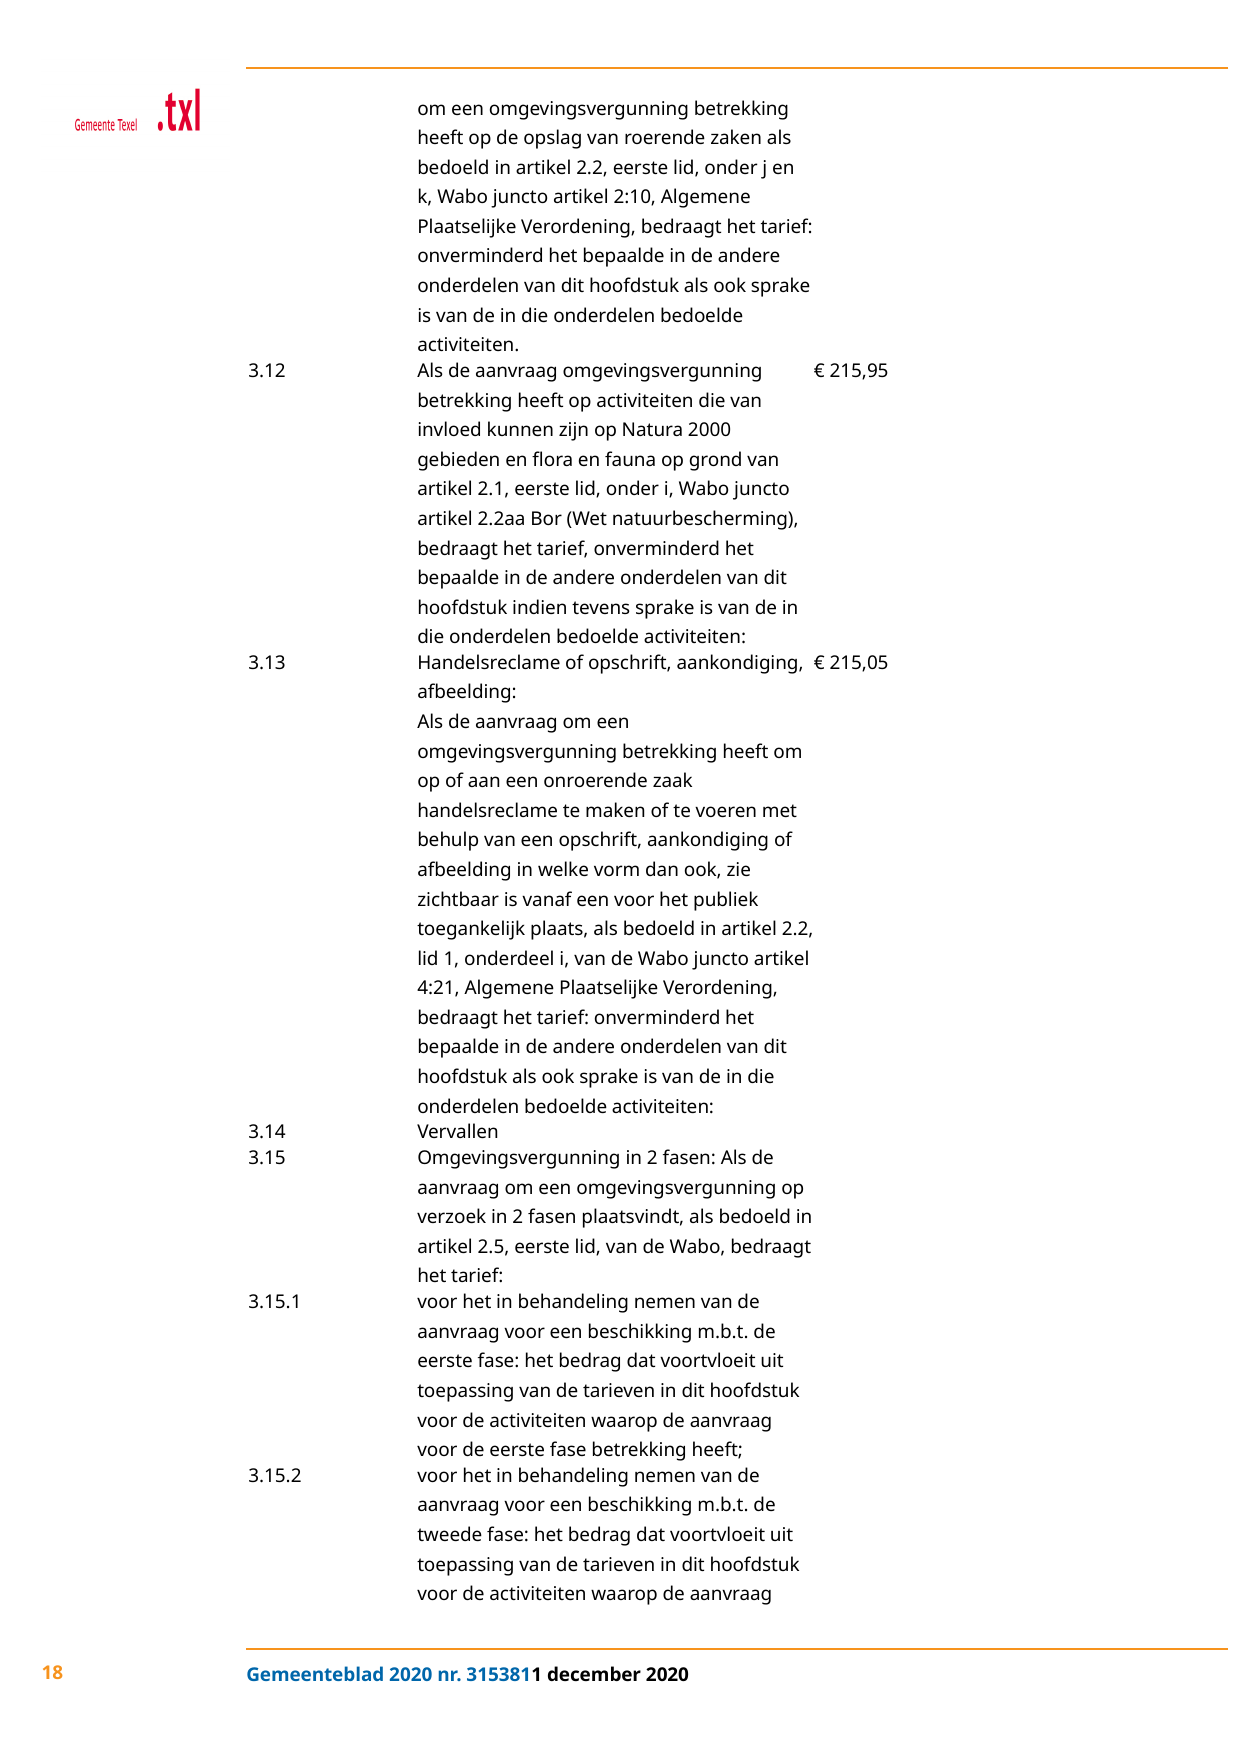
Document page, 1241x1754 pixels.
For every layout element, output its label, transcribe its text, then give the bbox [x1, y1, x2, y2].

table_cell [814, 1119, 983, 1144]
table_cell 3.14 [248, 1119, 417, 1144]
table_cell [814, 1462, 983, 1606]
table_cell 3.15.1 [248, 1289, 417, 1462]
table_cell 3.13 [248, 649, 417, 1119]
table_cell € 215,95 [814, 357, 983, 649]
table_cell [248, 95, 417, 357]
table_cell Handelsreclame of opschrift, aankondiging, afbeelding: Als de aanvraag om een omgevingsvergunning betrekking heeft om op of aan een onroerende zaak handelsreclame te maken of te voeren met behulp van een opschrift, aankondiging of afbeelding in welke vorm dan ook, zie zichtbaar is vanaf een voor het publiek toegankelijk plaats, als bedoeld in artikel 2.2, lid 1, onderdeel i, van de Wabo juncto artikel 4:21, Algemene Plaatselijke Verordening, bedraagt het tarief: onverminderd het bepaalde in de andere onderdelen van dit hoofdstuk als ook sprake is van de in die onderdelen bedoelde activiteiten: [417, 649, 814, 1119]
table_cell voor het in behandeling nemen van de aanvraag voor een beschikking m.b.t. de tweede fase: het bedrag dat voortvloeit uit toepassing van de tarieven in dit hoofdstuk voor de activiteiten waarop de aanvraag [417, 1462, 814, 1606]
table_cell [983, 649, 1152, 1119]
table_cell 3.15.2 [248, 1462, 417, 1606]
table_cell [983, 95, 1152, 357]
table_cell [983, 1119, 1152, 1144]
table_cell [983, 1144, 1152, 1288]
table_cell 3.15 [248, 1144, 417, 1288]
table_cell Vervallen [417, 1119, 814, 1144]
table_cell Als de aanvraag omgevingsvergunning betrekking heeft op activiteiten die van invloed kunnen zijn op Natura 2000 gebieden en flora en fauna op grond van artikel 2.1, eerste lid, onder i, Wabo juncto artikel 2.2aa Bor (Wet natuurbescherming), bedraagt het tarief, onverminderd het bepaalde in de andere onderdelen van dit hoofdstuk indien tevens sprake is van de in die onderdelen bedoelde activiteiten: [417, 357, 814, 649]
table_cell [814, 1144, 983, 1288]
table_cell [983, 357, 1152, 649]
table_cell € 215,05 [814, 649, 983, 1119]
table_cell 3.12 [248, 357, 417, 649]
table_cell [814, 95, 983, 357]
picture [41, 47, 231, 172]
table_cell [814, 1289, 983, 1462]
table_cell [983, 1289, 1152, 1462]
table_cell [983, 1462, 1152, 1606]
table_cell Omgevingsvergunning in 2 fasen: Als de aanvraag om een omgevingsvergunning op verzoek in 2 fasen plaatsvindt, als bedoeld in artikel 2.5, eerste lid, van de Wabo, bedraagt het tarief: [417, 1144, 814, 1288]
table_cell voor het in behandeling nemen van de aanvraag voor een beschikking m.b.t. de eerste fase: het bedrag dat voortvloeit uit toepassing van de tarieven in dit hoofdstuk voor de activiteiten waarop de aanvraag voor de eerste fase betrekking heeft; [417, 1289, 814, 1462]
table_cell om een omgevingsvergunning betrekking heeft op de opslag van roerende zaken als bedoeld in artikel 2.2, eerste lid, onder j en k, Wabo juncto artikel 2:10, Algemene Plaatselijke Verordening, bedraagt het tarief: onverminderd het bepaalde in de andere onderdelen van dit hoofdstuk als ook sprake is van de in die onderdelen bedoelde activiteiten. [417, 95, 814, 357]
